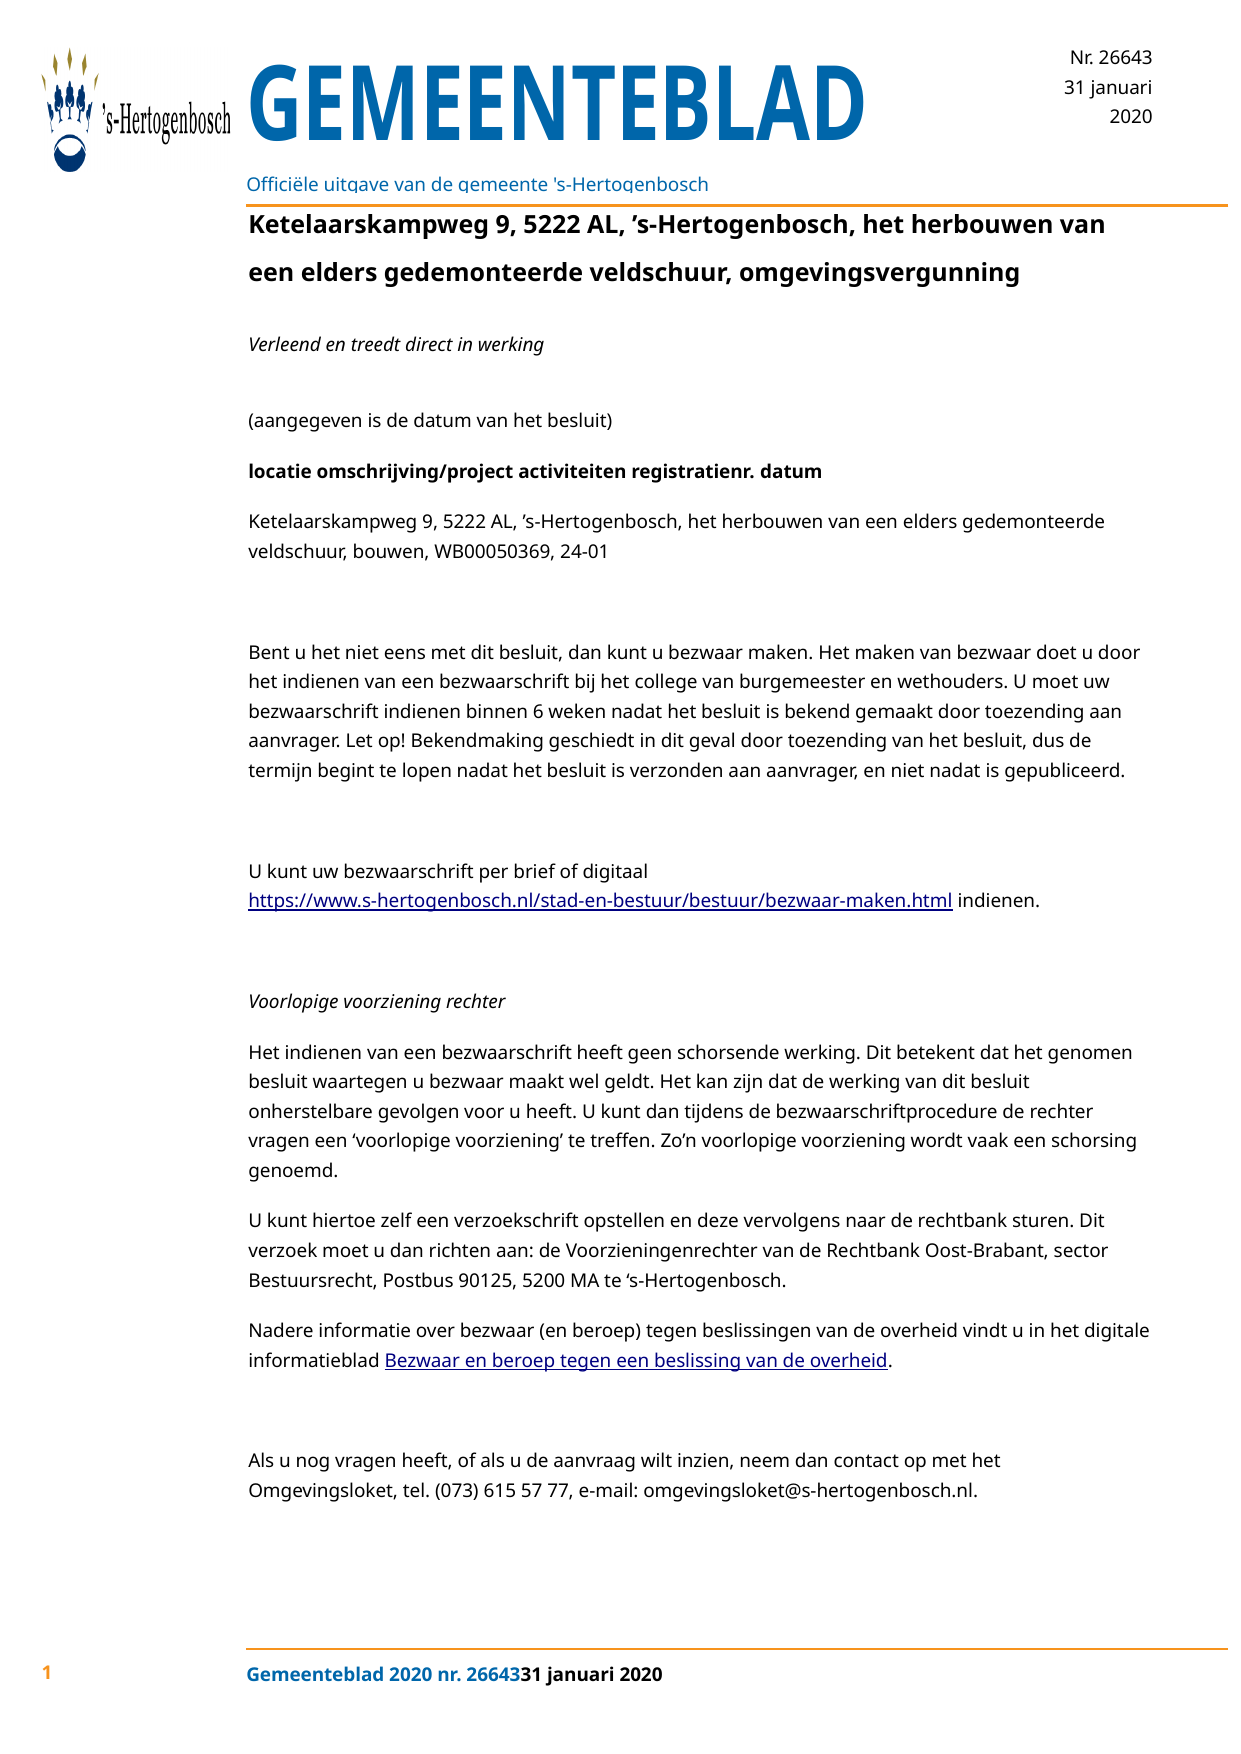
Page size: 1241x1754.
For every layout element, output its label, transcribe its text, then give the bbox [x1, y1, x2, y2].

text Ketelaarskampweg 9, 5222 AL, ’s-Hertogenbosch, het herbouwen van een elders gedemonteerde veldschuur, bouwen, WB00050369, 24-01 [248, 508, 1152, 564]
picture [41, 47, 231, 172]
text (aangegeven is de datum van het besluit) [248, 408, 1152, 433]
text Bent u het niet eens met dit besluit, dan kunt u bezwaar maken. Het maken van bezwaar doet u door het indienen van een bezwaarschrift bij het college van burgemeester en wethouders. U moet uw bezwaarschrift indienen binnen 6 weken nadat het besluit is bekend gemaakt door toezending aan aanvrager. Let op! Bekendmaking geschiedt in dit geval door toezending van het besluit, dus de termijn begint te lopen nadat het besluit is verzonden aan aanvrager, en niet nadat is gepubliceerd. [248, 639, 1152, 783]
text Voorlopige voorziening rechter [248, 988, 1152, 1014]
text Ketelaarskampweg 9, 5222 AL, ’s-Hertogenbosch, het herbouwen van een elders gedemonteerde veldschuur, omgevingsvergunning [248, 207, 1152, 288]
text Nadere informatie over bezwaar (en beroep) tegen beslissingen van de overheid vindt u in het digitale informatieblad Bezwaar en beroep tegen een beslissing van de overheid. [248, 1317, 1152, 1372]
text locatie omschrijving/project activiteiten registratienr. datum [248, 458, 1152, 484]
text U kunt uw bezwaarschrift per brief of digitaal https://www.s-hertogenbosch.nl/stad-en-bestuur/bestuur/bezwaar-maken.html indienen. [248, 858, 1152, 913]
text Verleend en treedt direct in werking [248, 331, 1152, 357]
text U kunt hiertoe zelf een verzoekschrift opstellen en deze vervolgens naar de rechtbank sturen. Dit verzoek moet u dan richten aan: de Voorzieningenrechter van de Rechtbank Oost-Brabant, sector Bestuursrecht, Postbus 90125, 5200 MA te ‘s-Hertogenbosch. [248, 1208, 1152, 1292]
text Als u nog vragen heeft, of als u de aanvraag wilt inzien, neem dan contact op met het Omgevingsloket, tel. (073) 615 57 77, e-mail: omgevingsloket@s-hertogenbosch.nl. [248, 1448, 1152, 1503]
text Het indienen van een bezwaarschrift heeft geen schorsende werking. Dit betekent dat het genomen besluit waartegen u bezwaar maakt wel geldt. Het kan zijn dat de werking van dit besluit onherstelbare gevolgen voor u heeft. U kunt dan tijdens de bezwaarschriftprocedure de rechter vragen een ‘voorlopige voorziening’ te treffen. Zo’n voorlopige voorziening wordt vaak een schorsing genoemd. [248, 1039, 1152, 1183]
